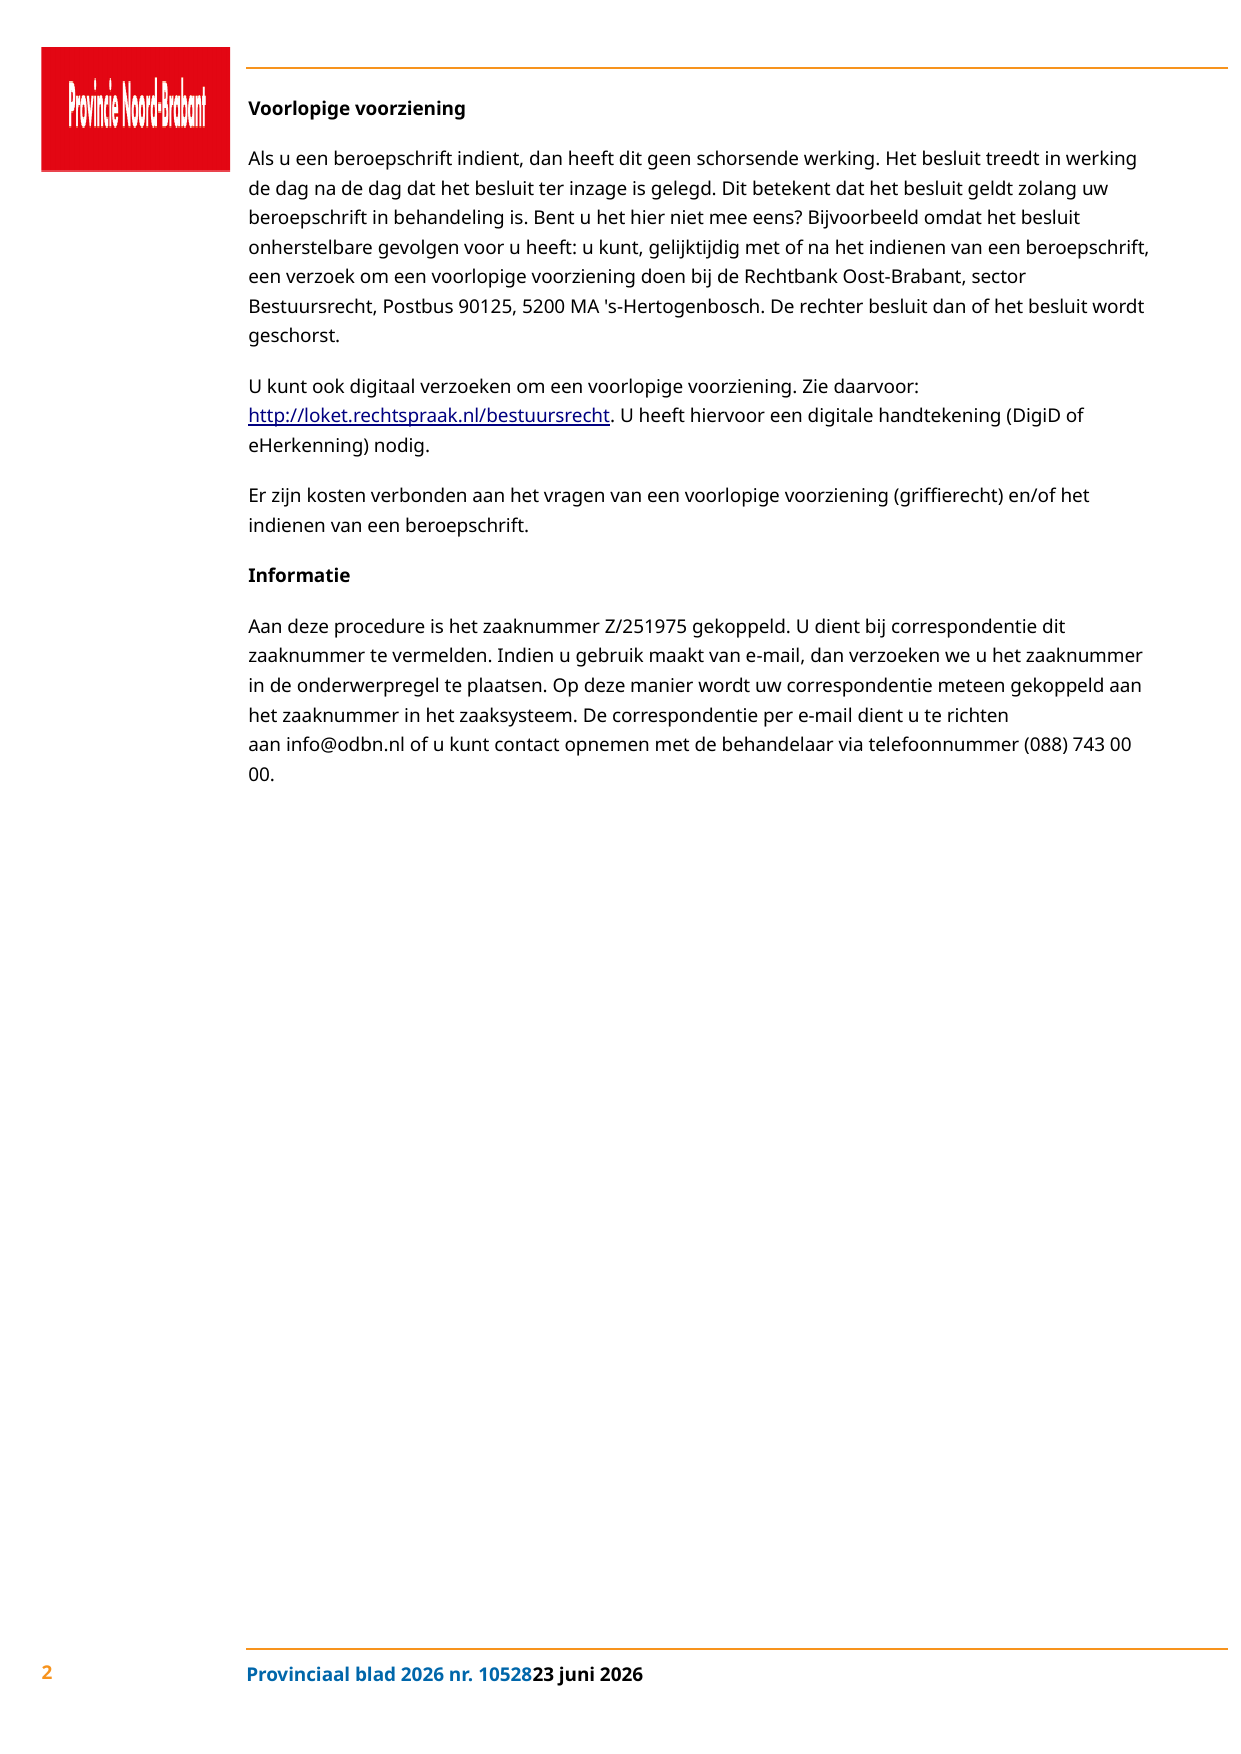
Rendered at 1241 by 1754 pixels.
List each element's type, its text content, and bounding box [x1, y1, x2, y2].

picture [41, 47, 231, 172]
text U kunt ook digitaal verzoeken om een voorlopige voorziening. Zie daarvoor: http://loket.rechtspraak.nl/bestuursrecht. U heeft hiervoor een digitale handtekening (DigiD of eHerkenning) nodig. [248, 373, 1152, 458]
text Als u een beroepschrift indient, dan heeft dit geen schorsende werking. Het besluit treedt in werking de dag na de dag dat het besluit ter inzage is gelegd. Dit betekent dat het besluit geldt zolang uw beroepschrift in behandeling is. Bent u het hier niet mee eens? Bijvoorbeeld omdat het besluit onherstelbare gevolgen voor u heeft: u kunt, gelijktijdig met of na het indienen van een beroepschrift, een verzoek om een voorlopige voorziening doen bij de Rechtbank Oost-Brabant, sector Bestuursrecht, Postbus 90125, 5200 MA 's‑Hertogenbosch. De rechter besluit dan of het besluit wordt geschorst. [248, 145, 1152, 348]
text Aan deze procedure is het zaaknummer Z/251975 gekoppeld. U dient bij correspondentie dit zaaknummer te vermelden. Indien u gebruik maakt van e-mail, dan verzoeken we u het zaaknummer in de onderwerpregel te plaatsen. Op deze manier wordt uw correspondentie meteen gekoppeld aan het zaaknummer in het zaaksysteem. De correspondentie per e-mail dient u te richten aan info@odbn.nl of u kunt contact opnemen met de behandelaar via telefoonnummer (088) 743 00 00. [248, 613, 1152, 787]
text Informatie [248, 563, 1152, 588]
text Er zijn kosten verbonden aan het vragen van een voorlopige voorziening (griffierecht) en/of het indienen van een beroepschrift. [248, 483, 1152, 538]
text Voorlopige voorziening [248, 95, 1152, 121]
